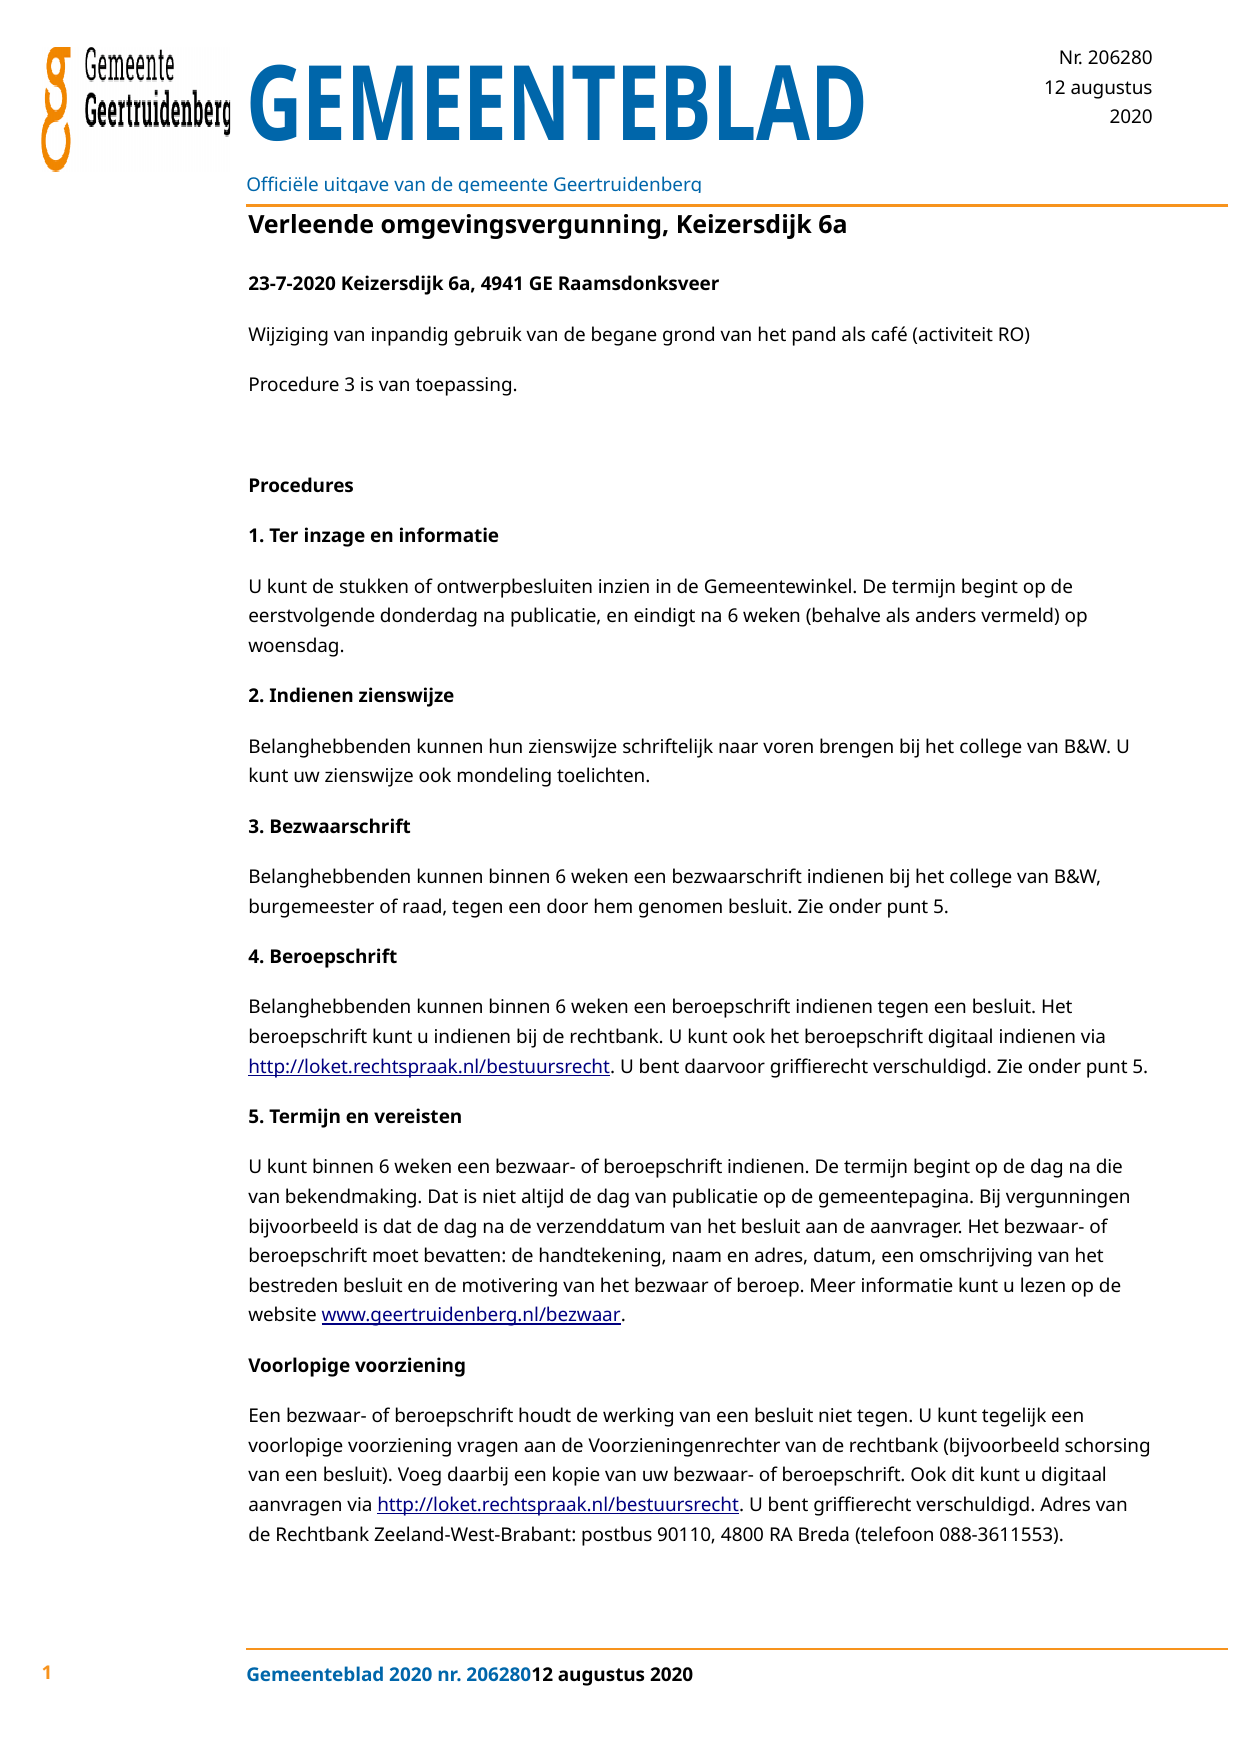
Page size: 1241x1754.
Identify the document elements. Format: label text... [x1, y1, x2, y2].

text 4. Beroepschrift [248, 943, 1152, 969]
text 5. Termijn en vereisten [248, 1103, 1152, 1129]
text 1. Ter inzage en informatie [248, 522, 1152, 548]
picture [41, 47, 231, 172]
text Voorlopige voorziening [248, 1352, 1152, 1378]
text Belanghebbenden kunnen binnen 6 weken een beroepschrift indienen tegen een besluit. Het beroepschrift kunt u indienen bij de rechtbank. U kunt ook het beroepschrift digitaal indienen via http://loket.rechtspraak.nl/bestuursrecht. U bent daarvoor griffierecht verschuldigd. Zie onder punt 5. [248, 994, 1152, 1078]
text Wijziging van inpandig gebruik van de begane grond van het pand als café (activiteit RO) [248, 321, 1152, 346]
text Een bezwaar- of beroepschrift houdt de werking van een besluit niet tegen. U kunt tegelijk een voorlopige voorziening vragen aan de Voorzieningenrechter van de rechtbank (bijvoorbeeld schorsing van een besluit). Voeg daarbij een kopie van uw bezwaar- of beroepschrift. Ook dit kunt u digitaal aanvragen via http://loket.rechtspraak.nl/bestuursrecht. U bent griffierecht verschuldigd. Adres van de Rechtbank Zeeland-West-Brabant: postbus 90110, 4800 RA Breda (telefoon 088-3611553). [248, 1402, 1152, 1546]
text U kunt binnen 6 weken een bezwaar- of beroepschrift indienen. De termijn begint op de dag na die van bekendmaking. Dat is niet altijd de dag van publicatie op de gemeentepagina. Bij vergunningen bijvoorbeeld is dat de dag na de verzenddatum van het besluit aan de aanvrager. Het bezwaar- of beroepschrift moet bevatten: de handtekening, naam en adres, datum, een omschrijving van het bestreden besluit en de motivering van het bezwaar of beroep. Meer informatie kunt u lezen op de website www.geertruidenberg.nl/bezwaar. [248, 1154, 1152, 1327]
text 2. Indienen zienswijze [248, 682, 1152, 708]
text Verleende omgevingsvergunning, Keizersdijk 6a [248, 207, 1152, 241]
text Procedures [248, 472, 1152, 498]
text Belanghebbenden kunnen binnen 6 weken een bezwaarschrift indienen bij het college van B&W, burgemeester of raad, tegen een door hem genomen besluit. Zie onder punt 5. [248, 863, 1152, 918]
text Procedure 3 is van toepassing. [248, 371, 1152, 397]
text 23-7-2020 Keizersdijk 6a, 4941 GE Raamsdonksveer [248, 270, 1152, 296]
text Belanghebbenden kunnen hun zienswijze schriftelijk naar voren brengen bij het college van B&W. U kunt uw zienswijze ook mondeling toelichten. [248, 733, 1152, 788]
text 3. Bezwaarschrift [248, 813, 1152, 838]
text U kunt de stukken of ontwerpbesluiten inzien in de Gemeentewinkel. De termijn begint op de eerstvolgende donderdag na publicatie, en eindigt na 6 weken (behalve als anders vermeld) op woensdag. [248, 573, 1152, 658]
